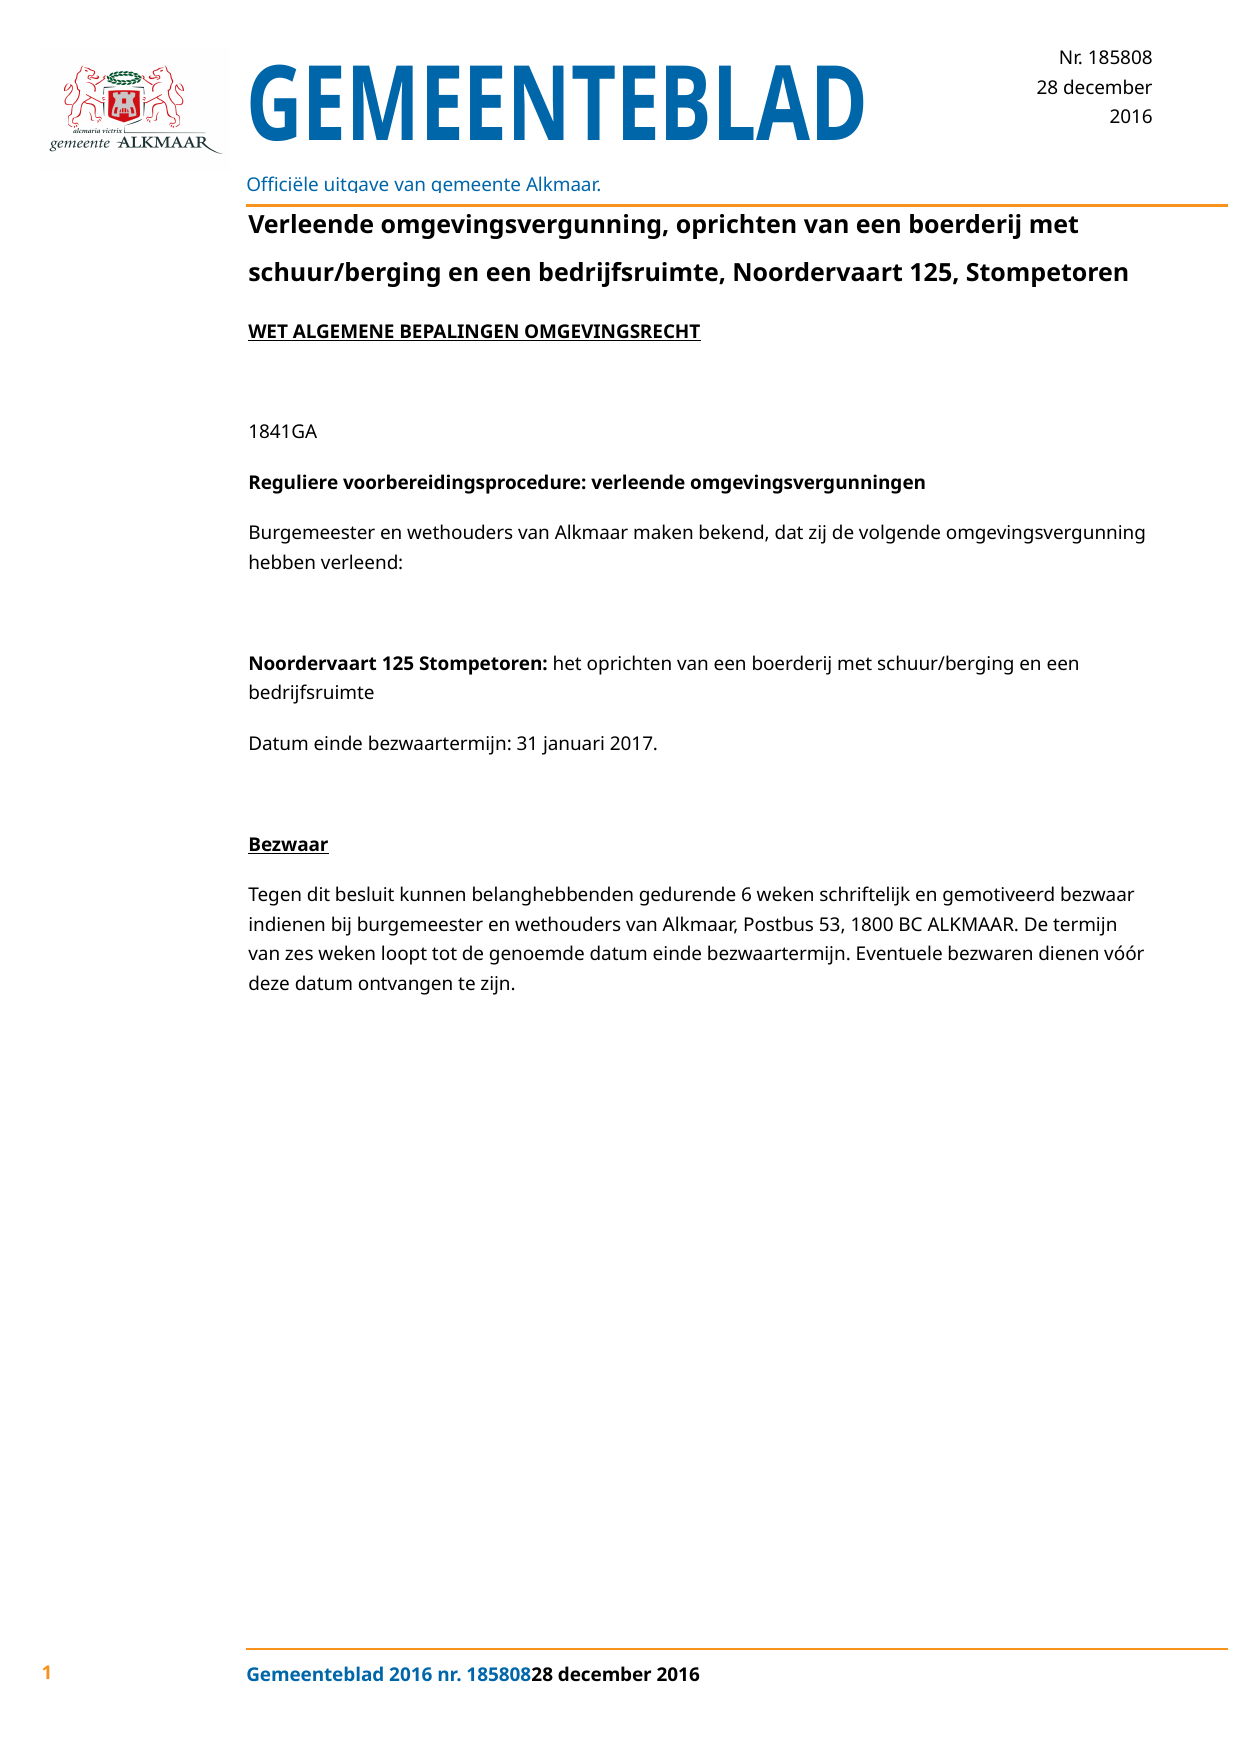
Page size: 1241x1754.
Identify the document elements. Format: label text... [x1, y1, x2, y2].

text Verleende omgevingsvergunning, oprichten van een boerderij met schuur/berging en een bedrijfsruimte, Noordervaart 125, Stompetoren [248, 207, 1152, 288]
text Noordervaart 125 Stompetoren: het oprichten van een boerderij met schuur/berging en een bedrijfsruimte [248, 650, 1152, 705]
text Burgemeester en wethouders van Alkmaar maken bekend, dat zij de volgende omgevingsvergunning hebben verleend: [248, 519, 1152, 575]
text WET ALGEMENE BEPALINGEN OMGEVINGSRECHT [248, 318, 1152, 344]
text Reguliere voorbereidingsprocedure: verleende omgevingsvergunningen [248, 469, 1152, 495]
text Bezwaar [248, 831, 1152, 857]
text Datum einde bezwaartermijn: 31 januari 2017. [248, 730, 1152, 756]
text 1841GA [248, 419, 1152, 444]
text Tegen dit besluit kunnen belanghebbenden gedurende 6 weken schriftelijk en gemotiveerd bezwaar indienen bij burgemeester en wethouders van Alkmaar, Postbus 53, 1800 BC ALKMAAR. De termijn van zes weken loopt tot de genoemde datum einde bezwaartermijn. Eventuele bezwaren dienen vóór deze datum ontvangen te zijn. [248, 881, 1152, 996]
picture [41, 47, 231, 172]
